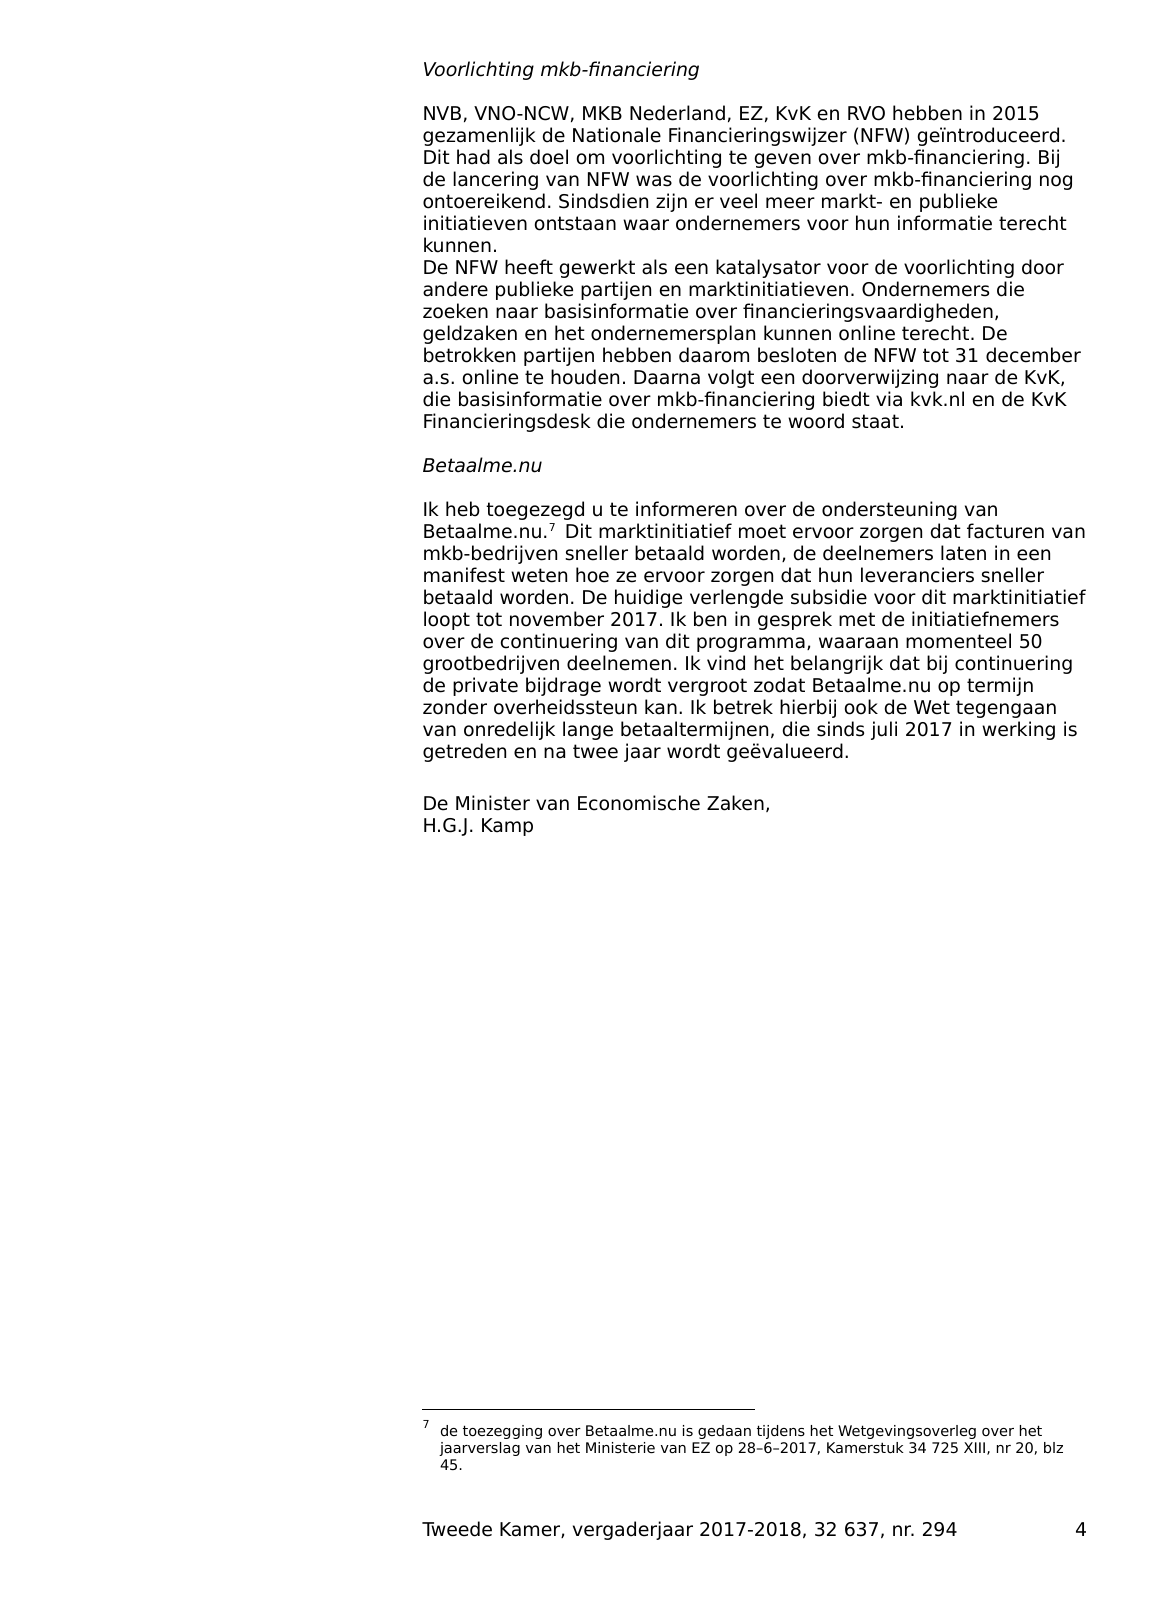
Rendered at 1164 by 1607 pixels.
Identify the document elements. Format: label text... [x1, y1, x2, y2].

subtitle Voorlichting mkb-financiering [422, 59, 1087, 81]
text De NFW heeft gewerkt als een katalysator voor de voorlichting door andere publieke partijen en marktinitiatieven. Ondernemers die zoeken naar basisinformatie over financieringsvaardigheden, geldzaken en het ondernemersplan kunnen online terecht. De betrokken partijen hebben daarom besloten de NFW tot 31 december a.s. online te houden. Daarna volgt een doorverwijzing naar de KvK, die basisinformatie over mkb-financiering biedt via kvk.nl en de KvK Financieringsdesk die ondernemers te woord staat. [422, 257, 1087, 433]
text De Minister van Economische Zaken, H.G.J. Kamp [422, 793, 1087, 837]
text Ik heb toegezegd u te informeren over de ondersteuning van Betaalme.nu. Dit marktinitiatief moet ervoor zorgen dat facturen van mkb-bedrijven sneller betaald worden, de deelnemers laten in een manifest weten hoe ze ervoor zorgen dat hun leveranciers sneller betaald worden. De huidige verlengde subsidie voor dit marktinitiatief loopt tot november 2017. Ik ben in gesprek met de initiatiefnemers over de continuering van dit programma, waaraan momenteel 50 grootbedrijven deelnemen. Ik vind het belangrijk dat bij continuering de private bijdrage wordt vergroot zodat Betaalme.nu op termijn zonder overheidssteun kan. Ik betrek hierbij ook de Wet tegengaan van onredelijk lange betaaltermijnen, die sinds juli 2017 in werking is getreden en na twee jaar wordt geëvalueerd. [422, 499, 1087, 763]
subtitle Betaalme.nu [422, 455, 1087, 477]
text NVB, VNO-NCW, MKB Nederland, EZ, KvK en RVO hebben in 2015 gezamenlijk de Nationale Financieringswijzer (NFW) geïntroduceerd. Dit had als doel om voorlichting te geven over mkb-financiering. Bij de lancering van NFW was de voorlichting over mkb-financiering nog ontoereikend. Sindsdien zijn er veel meer markt- en publieke initiatieven ontstaan waar ondernemers voor hun informatie terecht kunnen. [422, 103, 1087, 257]
text de toezegging over Betaalme.nu is gedaan tijdens het Wetgevingsoverleg over het jaarverslag van het Ministerie van EZ op 28–6–2017, Kamerstuk 34 725 XIII, nr 20, blz 45. [422, 1418, 1087, 1474]
